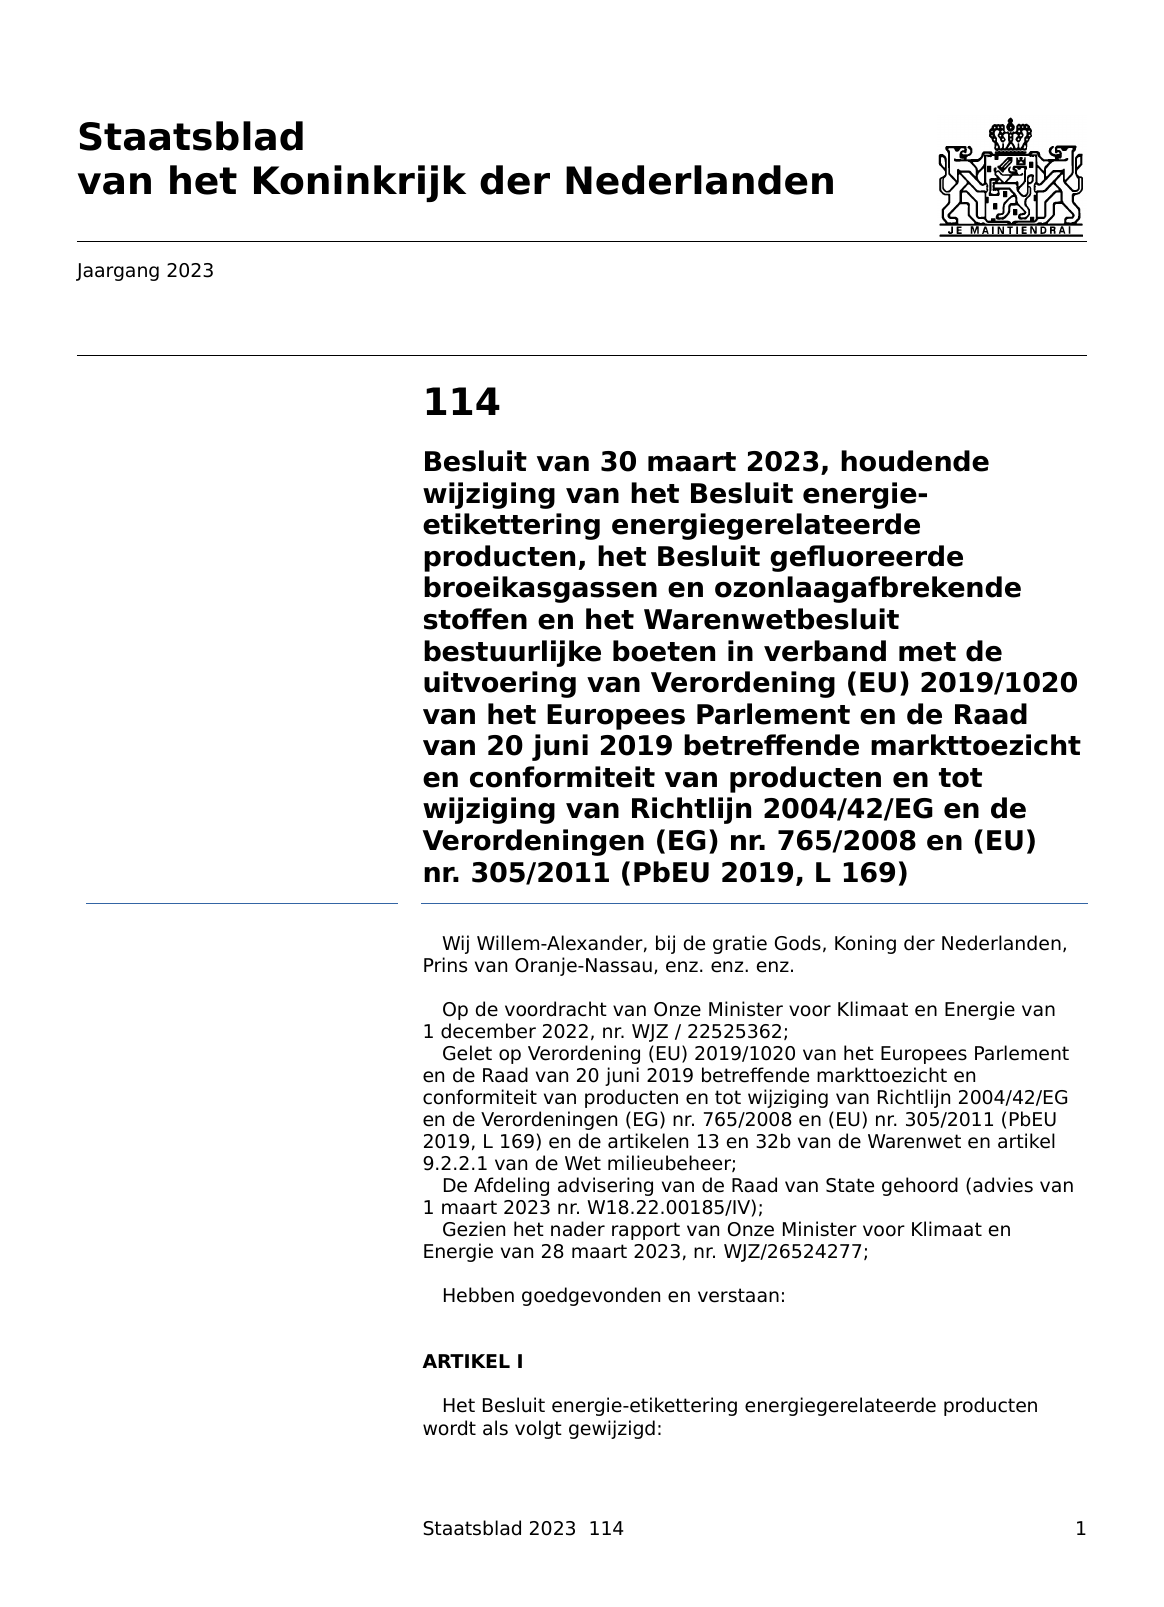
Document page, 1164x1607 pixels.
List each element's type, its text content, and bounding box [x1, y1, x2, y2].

subtitle ARTIKEL I [422, 1351, 1087, 1373]
subtitle 114 [422, 381, 1087, 424]
table_header Staatsblad van het Koninkrijk der Nederlanden [77, 100, 886, 241]
text Gelet op Verordening (EU) 2019/1020 van het Europees Parlement en de Raad van 20 juni 2019 betreffende markttoezicht en conformiteit van producten en tot wijziging van Richtlijn 2004/42/EG en de Verordeningen (EG) nr. 765/2008 en (EU) nr. 305/2011 (PbEU 2019, L 169) en de artikelen 13 en 32b van de Warenwet en artikel 9.2.2.1 van de Wet milieubeheer; [422, 1043, 1087, 1175]
text Gezien het nader rapport van Onze Minister voor Klimaat en Energie van 28 maart 2023, nr. WJZ/26524277; [422, 1219, 1087, 1263]
text Besluit van 30 maart 2023, houdende wijziging van het Besluit energie-etikettering energiegerelateerde producten, het Besluit gefluoreerde broeikasgassen en ozonlaagafbrekende stoffen en het Warenwetbesluit bestuurlijke boeten in verband met de uitvoering van Verordening (EU) 2019/1020 van het Europees Parlement en de Raad van 20 juni 2019 betreffende markttoezicht en conformiteit van producten en tot wijziging van Richtlijn 2004/42/EG en de Verordeningen (EG) nr. 765/2008 en (EU) nr. 305/2011 (PbEU 2019, L 169) [422, 447, 1087, 888]
picture [936, 115, 1087, 240]
text Het Besluit energie-etikettering energiegerelateerde producten wordt als volgt gewijzigd: [422, 1395, 1087, 1439]
text Op de voordracht van Onze Minister voor Klimaat en Energie van 1 december 2022, nr. WJZ / 22525362; [422, 999, 1087, 1043]
table_header [886, 100, 1087, 241]
table_cell Jaargang 2023 [77, 242, 1087, 355]
text De Afdeling advisering van de Raad van State gehoord (advies van 1 maart 2023 nr. W18.22.00185/IV); [422, 1175, 1087, 1219]
text Wij Willem-Alexander, bij de gratie Gods, Koning der Nederlanden, Prins van Oranje-Nassau, enz. enz. enz. [422, 933, 1087, 977]
text Hebben goedgevonden en verstaan: [422, 1285, 1087, 1307]
